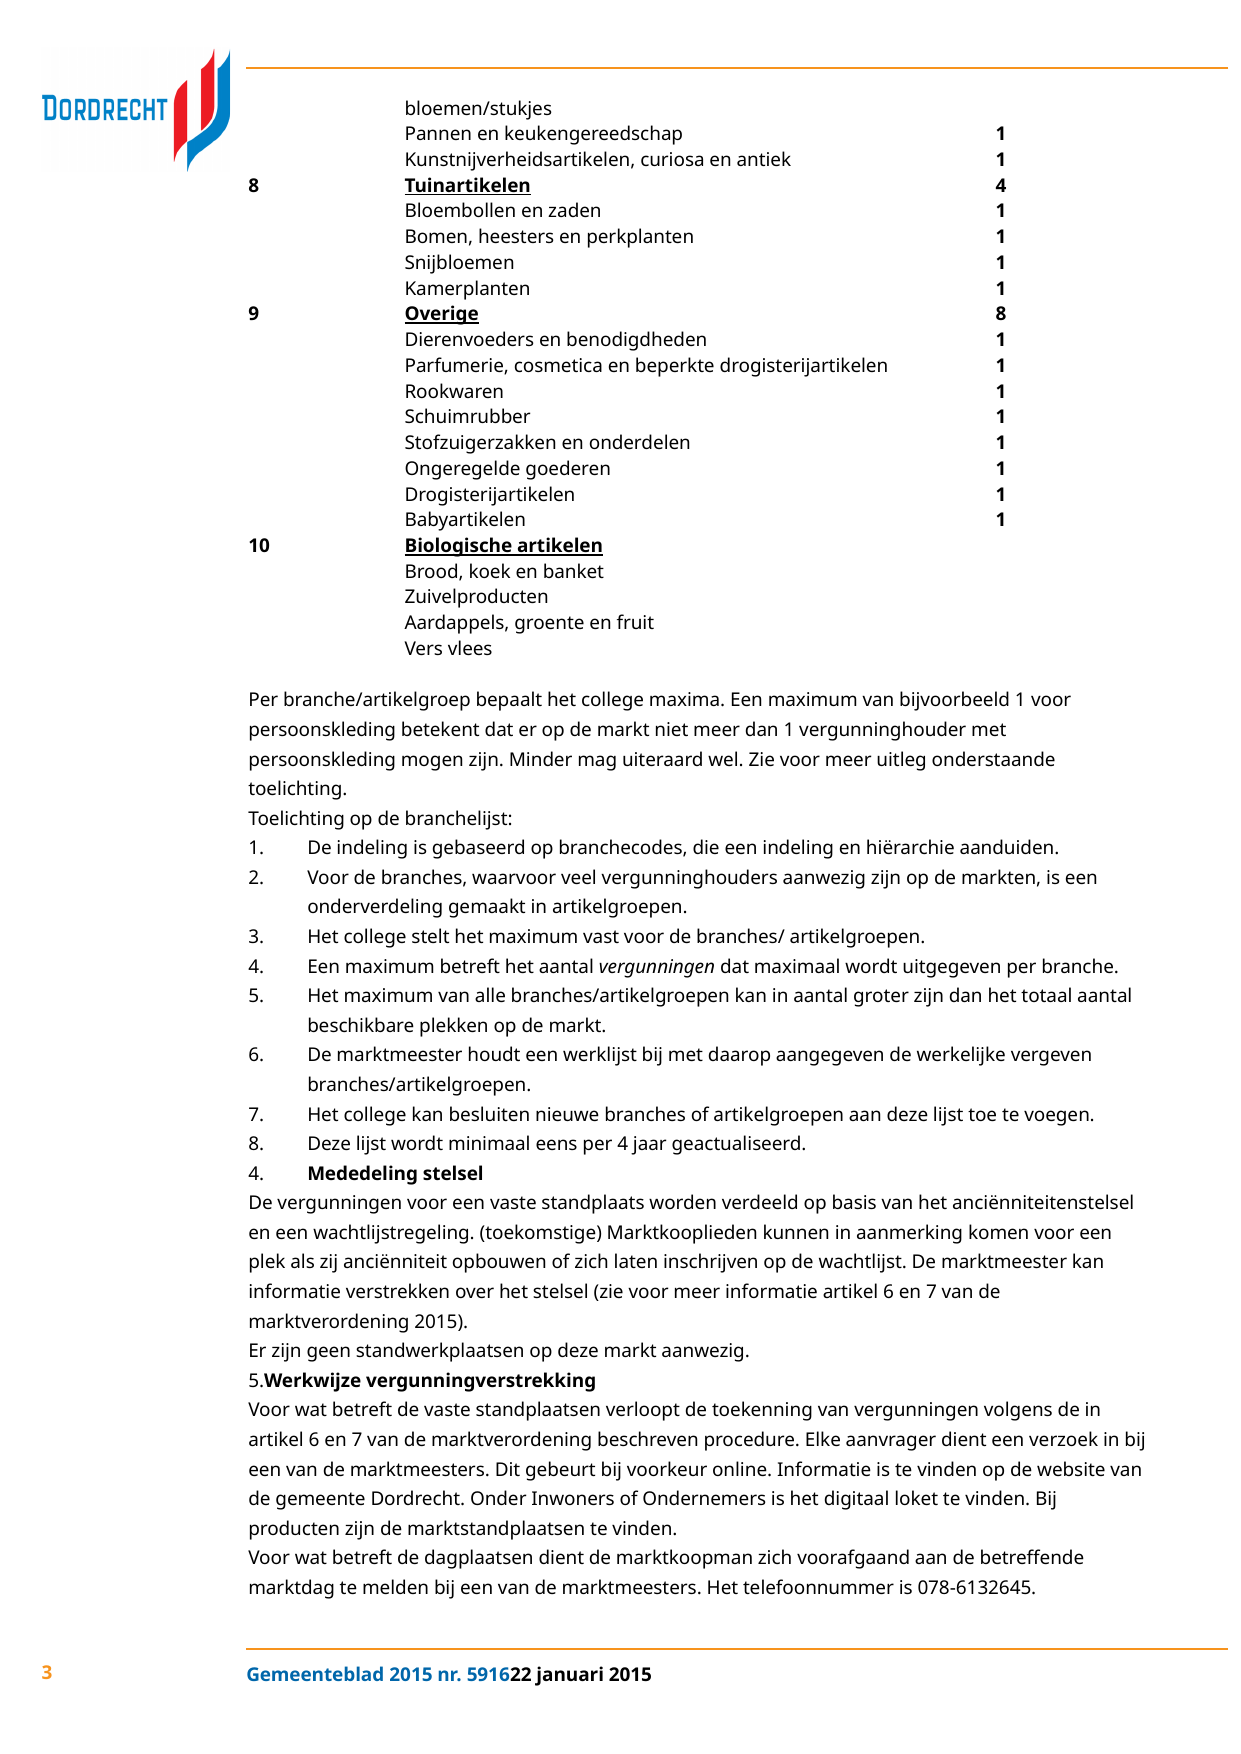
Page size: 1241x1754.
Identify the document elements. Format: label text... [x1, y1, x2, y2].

table_cell [248, 481, 404, 506]
text Voor wat betreft de vaste standplaatsen verloopt de toekenning van vergunningen volgens de in artikel 6 en 7 van de marktverordening beschreven procedure. Elke aanvrager dient een verzoek in bij een van de marktmeesters. Dit gebeurt bij voorkeur online. Informatie is te vinden op de website van de gemeente Dordrecht. Onder Inwoners of Ondernemers is het digitaal loket te vinden. Bij producten zijn de marktstandplaatsen te vinden. [248, 1397, 1152, 1541]
table_cell 10 [248, 532, 404, 558]
list Het maximum van alle branches/artikelgroepen kan in aantal groter zijn dan het totaal aantal beschikbare plekken op de markt. [248, 982, 1152, 1038]
table_cell 1 [995, 404, 1152, 429]
table_cell [248, 584, 404, 609]
table_cell Bomen, heesters en perkplanten [404, 224, 995, 249]
table_cell Babyartikelen [404, 506, 995, 532]
text Er zijn geen standwerkplaatsen op deze markt aanwezig. [248, 1337, 1152, 1363]
table_cell [248, 352, 404, 378]
table_cell [248, 198, 404, 223]
list De marktmeester houdt een werklijst bij met daarop aangegeven de werkelijke vergeven branches/artikelgroepen. [248, 1042, 1152, 1097]
table_cell Brood, koek en banket [404, 558, 995, 584]
table_cell [995, 532, 1152, 558]
table_cell [248, 378, 404, 403]
table_cell Pannen en keukengereedschap [404, 121, 995, 146]
table_cell [248, 326, 404, 352]
table_cell bloemen/stukjes [404, 95, 995, 121]
table_cell 1 [995, 481, 1152, 506]
list Voor de branches, waarvoor veel vergunninghouders aanwezig zijn op de markten, is een onderverdeling gemaakt in artikelgroepen. [248, 864, 1152, 919]
table_cell 1 [995, 506, 1152, 532]
list Een maximum betreft het aantal vergunningen dat maximaal wordt uitgegeven per branche. [248, 953, 1152, 978]
table_cell Aardappels, groente en fruit [404, 609, 995, 635]
table_cell Dierenvoeders en benodigdheden [404, 326, 995, 352]
table_cell Snijbloemen [404, 249, 995, 275]
table_cell 9 [248, 301, 404, 326]
table_cell 8 [995, 301, 1152, 326]
list Het college kan besluiten nieuwe branches of artikelgroepen aan deze lijst toe te voegen. [248, 1101, 1152, 1126]
table_cell 8 [248, 172, 404, 198]
table_cell 1 [995, 275, 1152, 301]
table_cell Rookwaren [404, 378, 995, 403]
table_cell [995, 584, 1152, 609]
table_cell [248, 506, 404, 532]
table_cell Drogisterijartikelen [404, 481, 995, 506]
table_cell [248, 404, 404, 429]
table_cell Vers vlees [404, 635, 995, 661]
table_cell Parfumerie, cosmetica en beperkte drogisterijartikelen [404, 352, 995, 378]
text Voor wat betreft de dagplaatsen dient de marktkoopman zich voorafgaand aan de betreffende marktdag te melden bij een van de marktmeesters. Het telefoonnummer is 078-6132645. [248, 1544, 1152, 1600]
table_cell [248, 224, 404, 249]
list Deze lijst wordt minimaal eens per 4 jaar geactualiseerd. [248, 1130, 1152, 1156]
table_cell 1 [995, 224, 1152, 249]
list Het college stelt het maximum vast voor de branches/ artikelgroepen. [248, 923, 1152, 949]
table_cell [995, 609, 1152, 635]
table_cell [248, 558, 404, 584]
table_cell 1 [995, 429, 1152, 455]
table_cell [995, 558, 1152, 584]
table_cell 4 [995, 172, 1152, 198]
table_cell 1 [995, 455, 1152, 481]
table_cell 1 [995, 121, 1152, 146]
table_cell [248, 121, 404, 146]
table_cell 1 [995, 352, 1152, 378]
table_cell 1 [995, 198, 1152, 223]
list Mededeling stelsel [248, 1160, 1152, 1186]
table_cell 1 [995, 326, 1152, 352]
table_cell Kamerplanten [404, 275, 995, 301]
text Toelichting op de branchelijst: [248, 805, 1152, 831]
table_cell [995, 95, 1152, 121]
table_cell Schuimrubber [404, 404, 995, 429]
table_cell [248, 609, 404, 635]
table_cell Stofzuigerzakken en onderdelen [404, 429, 995, 455]
table_cell Tuinartikelen [404, 172, 995, 198]
table_cell [248, 429, 404, 455]
text 5.Werkwijze vergunningverstrekking [248, 1367, 1152, 1393]
table_cell [248, 275, 404, 301]
table_cell Bloembollen en zaden [404, 198, 995, 223]
list De indeling is gebaseerd op branchecodes, die een indeling en hiërarchie aanduiden. [248, 834, 1152, 860]
table_cell [248, 146, 404, 172]
table_cell [995, 635, 1152, 661]
table_cell Ongeregelde goederen [404, 455, 995, 481]
table_cell [248, 455, 404, 481]
text Per branche/artikelgroep bepaalt het college maxima. Een maximum van bijvoorbeeld 1 voor persoonskleding betekent dat er op de markt niet meer dan 1 vergunninghouder met persoonskleding mogen zijn. Minder mag uiteraard wel. Zie voor meer uitleg onderstaande toelichting. [248, 687, 1152, 801]
text De vergunningen voor een vaste standplaats worden verdeeld op basis van het anciënniteitenstelsel en een wachtlijstregeling. (toekomstige) Marktkooplieden kunnen in aanmerking komen voor een plek als zij anciënniteit opbouwen of zich laten inschrijven op de wachtlijst. De marktmeester kan informatie verstrekken over het stelsel (zie voor meer informatie artikel 6 en 7 van de marktverordening 2015). [248, 1189, 1152, 1333]
table_cell [248, 249, 404, 275]
table_cell 1 [995, 249, 1152, 275]
table_cell [248, 635, 404, 661]
table_cell Biologische artikelen [404, 532, 995, 558]
table_cell [248, 95, 404, 121]
table_cell 1 [995, 378, 1152, 403]
table_cell Kunstnijverheidsartikelen, curiosa en antiek [404, 146, 995, 172]
picture [41, 47, 231, 172]
table_cell Zuivelproducten [404, 584, 995, 609]
table_cell 1 [995, 146, 1152, 172]
table_cell Overige [404, 301, 995, 326]
